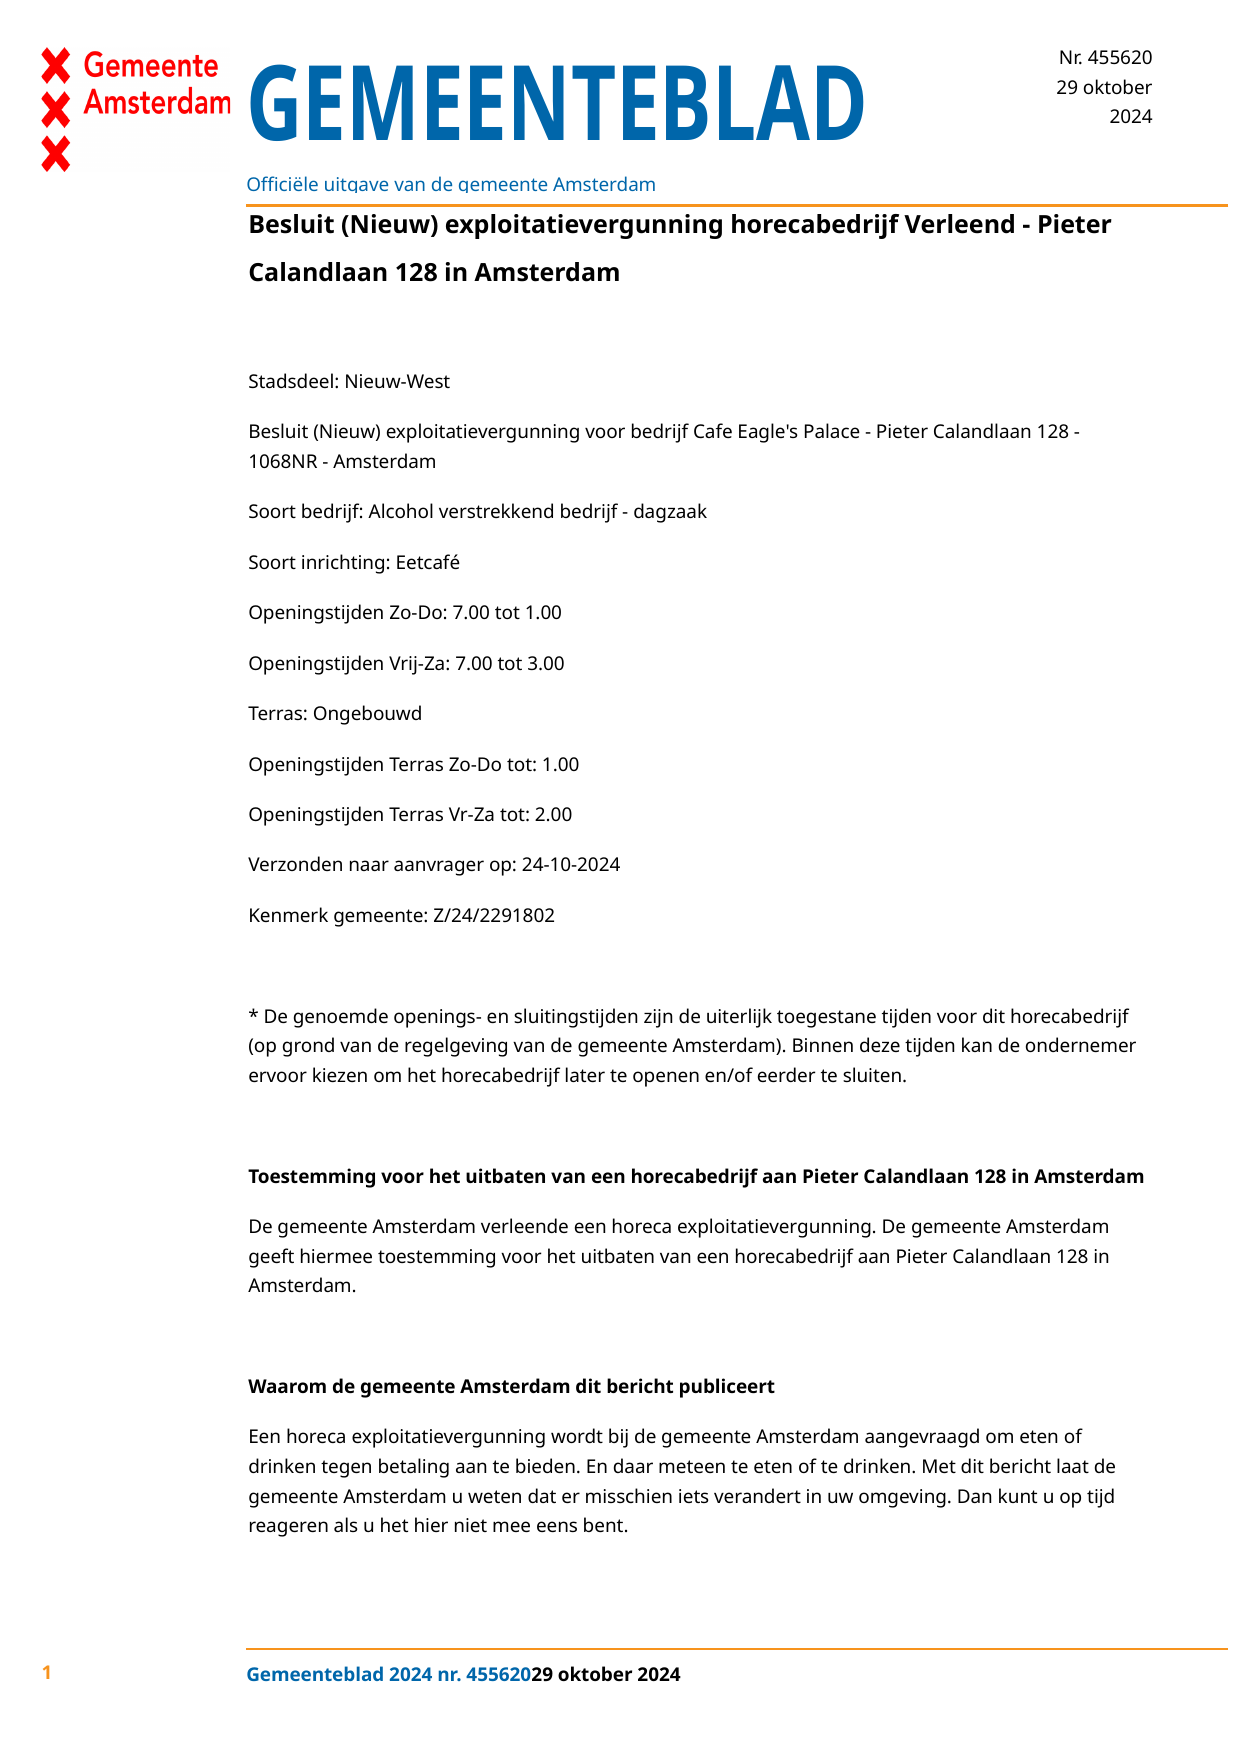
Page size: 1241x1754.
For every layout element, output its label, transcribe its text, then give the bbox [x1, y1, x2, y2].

text Waarom de gemeente Amsterdam dit bericht publiceert [248, 1373, 1152, 1399]
text Openingstijden Terras Vr-Za tot: 2.00 [248, 801, 1152, 827]
text Terras: Ongebouwd [248, 700, 1152, 726]
text Soort bedrijf: Alcohol verstrekkend bedrijf - dagzaak [248, 499, 1152, 524]
text Stadsdeel: Nieuw-West [248, 368, 1152, 394]
text Besluit (Nieuw) exploitatievergunning horecabedrijf Verleend - Pieter Calandlaan 128 in Amsterdam [248, 207, 1152, 288]
text Openingstijden Terras Zo-Do tot: 1.00 [248, 751, 1152, 777]
text Kenmerk gemeente: Z/24/2291802 [248, 902, 1152, 928]
text Verzonden naar aanvrager op: 24-10-2024 [248, 852, 1152, 877]
text Besluit (Nieuw) exploitatievergunning voor bedrijf Cafe Eagle's Palace - Pieter Calandlaan 128 - 1068NR - Amsterdam [248, 419, 1152, 474]
text Openingstijden Vrij-Za: 7.00 tot 3.00 [248, 650, 1152, 676]
text Openingstijden Zo-Do: 7.00 tot 1.00 [248, 599, 1152, 625]
picture [41, 47, 231, 172]
text Een horeca exploitatievergunning wordt bij de gemeente Amsterdam aangevraagd om eten of drinken tegen betaling aan te bieden. En daar meteen te eten of te drinken. Met dit bericht laat de gemeente Amsterdam u weten dat er misschien iets verandert in uw omgeving. Dan kunt u op tijd reageren als u het hier niet mee eens bent. [248, 1424, 1152, 1538]
text De gemeente Amsterdam verleende een horeca exploitatievergunning. De gemeente Amsterdam geeft hiermee toestemming voor het uitbaten van een horecabedrijf aan Pieter Calandlaan 128 in Amsterdam. [248, 1213, 1152, 1298]
text * De genoemde openings- en sluitingstijden zijn de uiterlijk toegestane tijden voor dit horecabedrijf (op grond van de regelgeving van de gemeente Amsterdam). Binnen deze tijden kan de ondernemer ervoor kiezen om het horecabedrijf later te openen en/of eerder te sluiten. [248, 1003, 1152, 1088]
text Soort inrichting: Eetcafé [248, 549, 1152, 575]
text Toestemming voor het uitbaten van een horecabedrijf aan Pieter Calandlaan 128 in Amsterdam [248, 1163, 1152, 1189]
